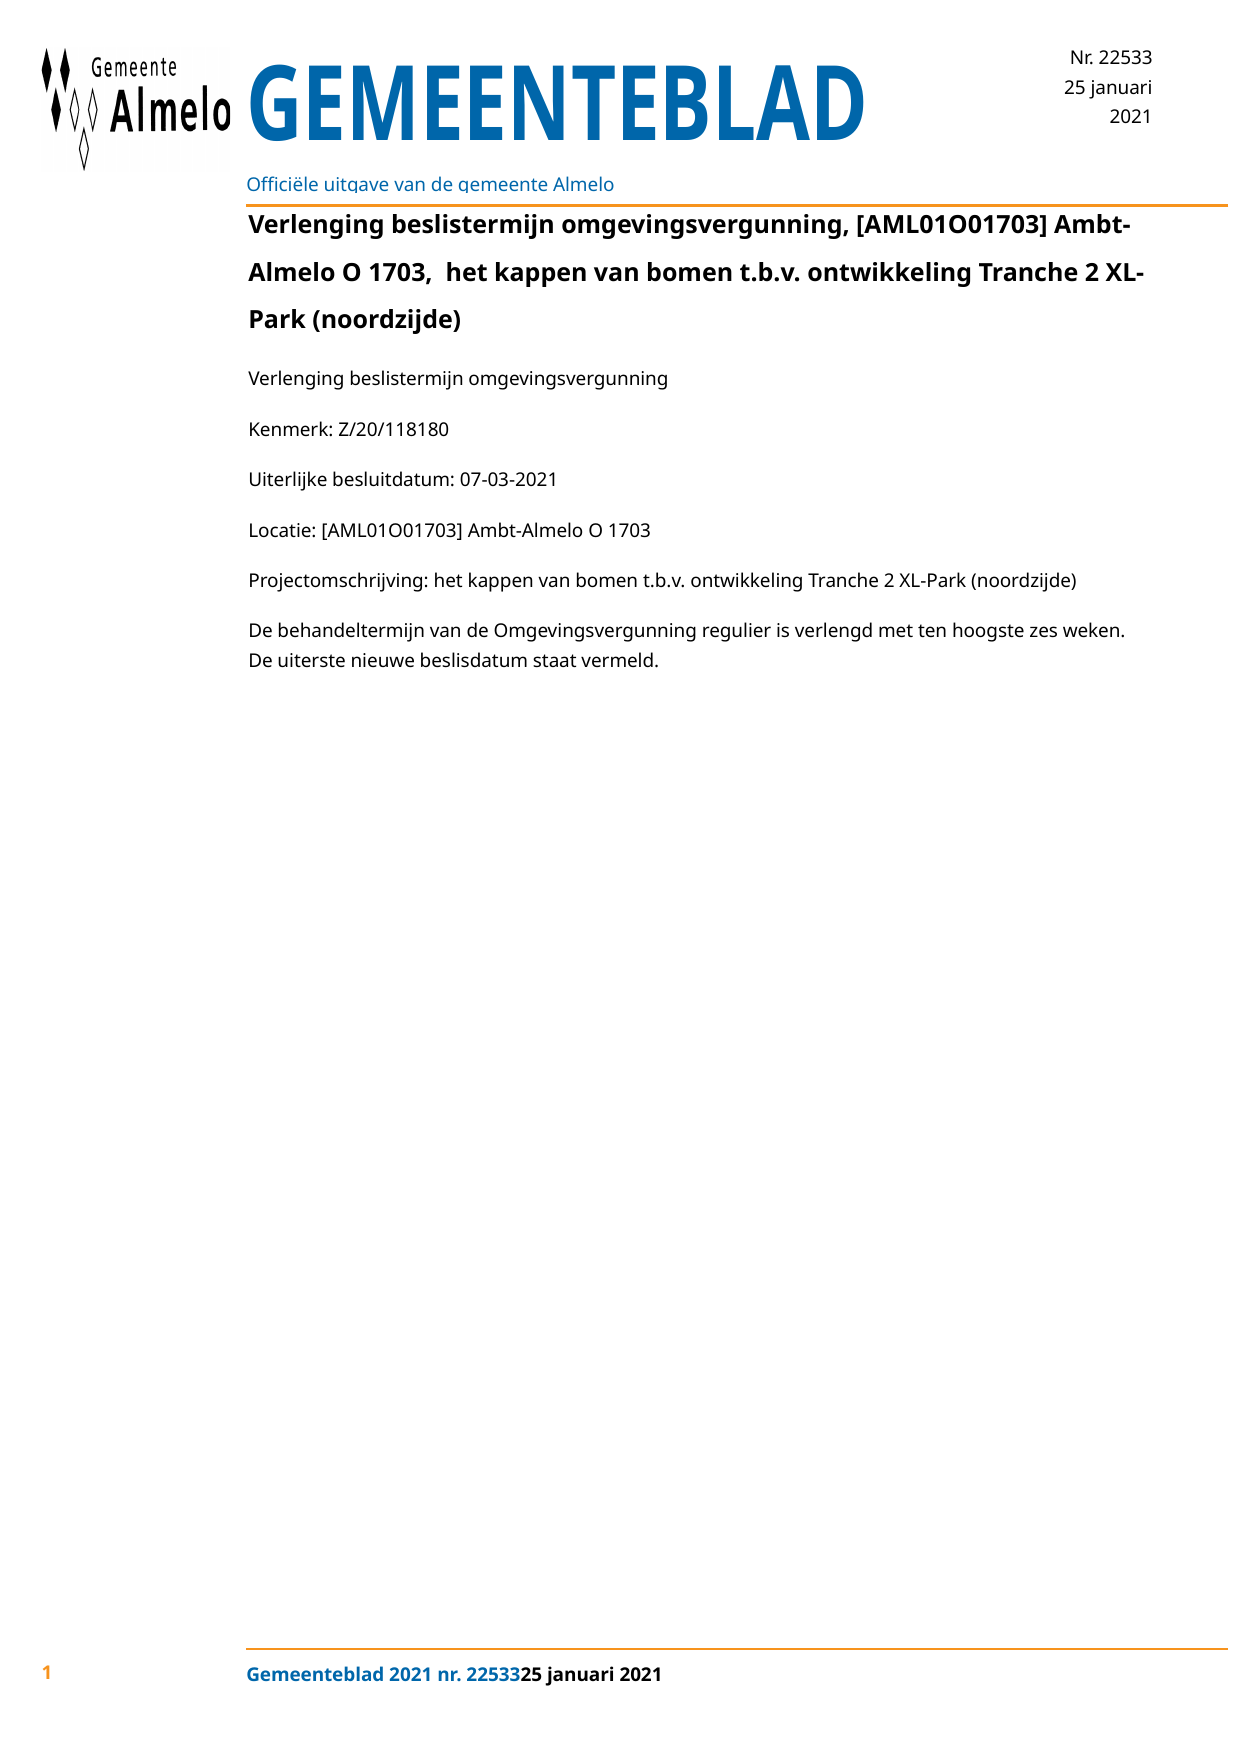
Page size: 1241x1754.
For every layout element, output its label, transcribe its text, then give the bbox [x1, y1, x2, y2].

picture [41, 47, 231, 172]
text De behandeltermijn van de Omgevingsvergunning regulier is verlengd met ten hoogste zes weken. De uiterste nieuwe beslisdatum staat vermeld. [248, 618, 1152, 673]
text Uiterlijke besluitdatum: 07-03-2021 [248, 466, 1152, 492]
text Kenmerk: Z/20/118180 [248, 416, 1152, 442]
text Verlenging beslistermijn omgevingsvergunning [248, 366, 1152, 391]
text Verlenging beslistermijn omgevingsvergunning, [AML01O01703] Ambt-Almelo O 1703, het kappen van bomen t.b.v. ontwikkeling Tranche 2 XL-Park (noordzijde) [248, 207, 1152, 336]
text Projectomschrijving: het kappen van bomen t.b.v. ontwikkeling Tranche 2 XL-Park (noordzijde) [248, 567, 1152, 593]
text Locatie: [AML01O01703] Ambt-Almelo O 1703 [248, 517, 1152, 542]
